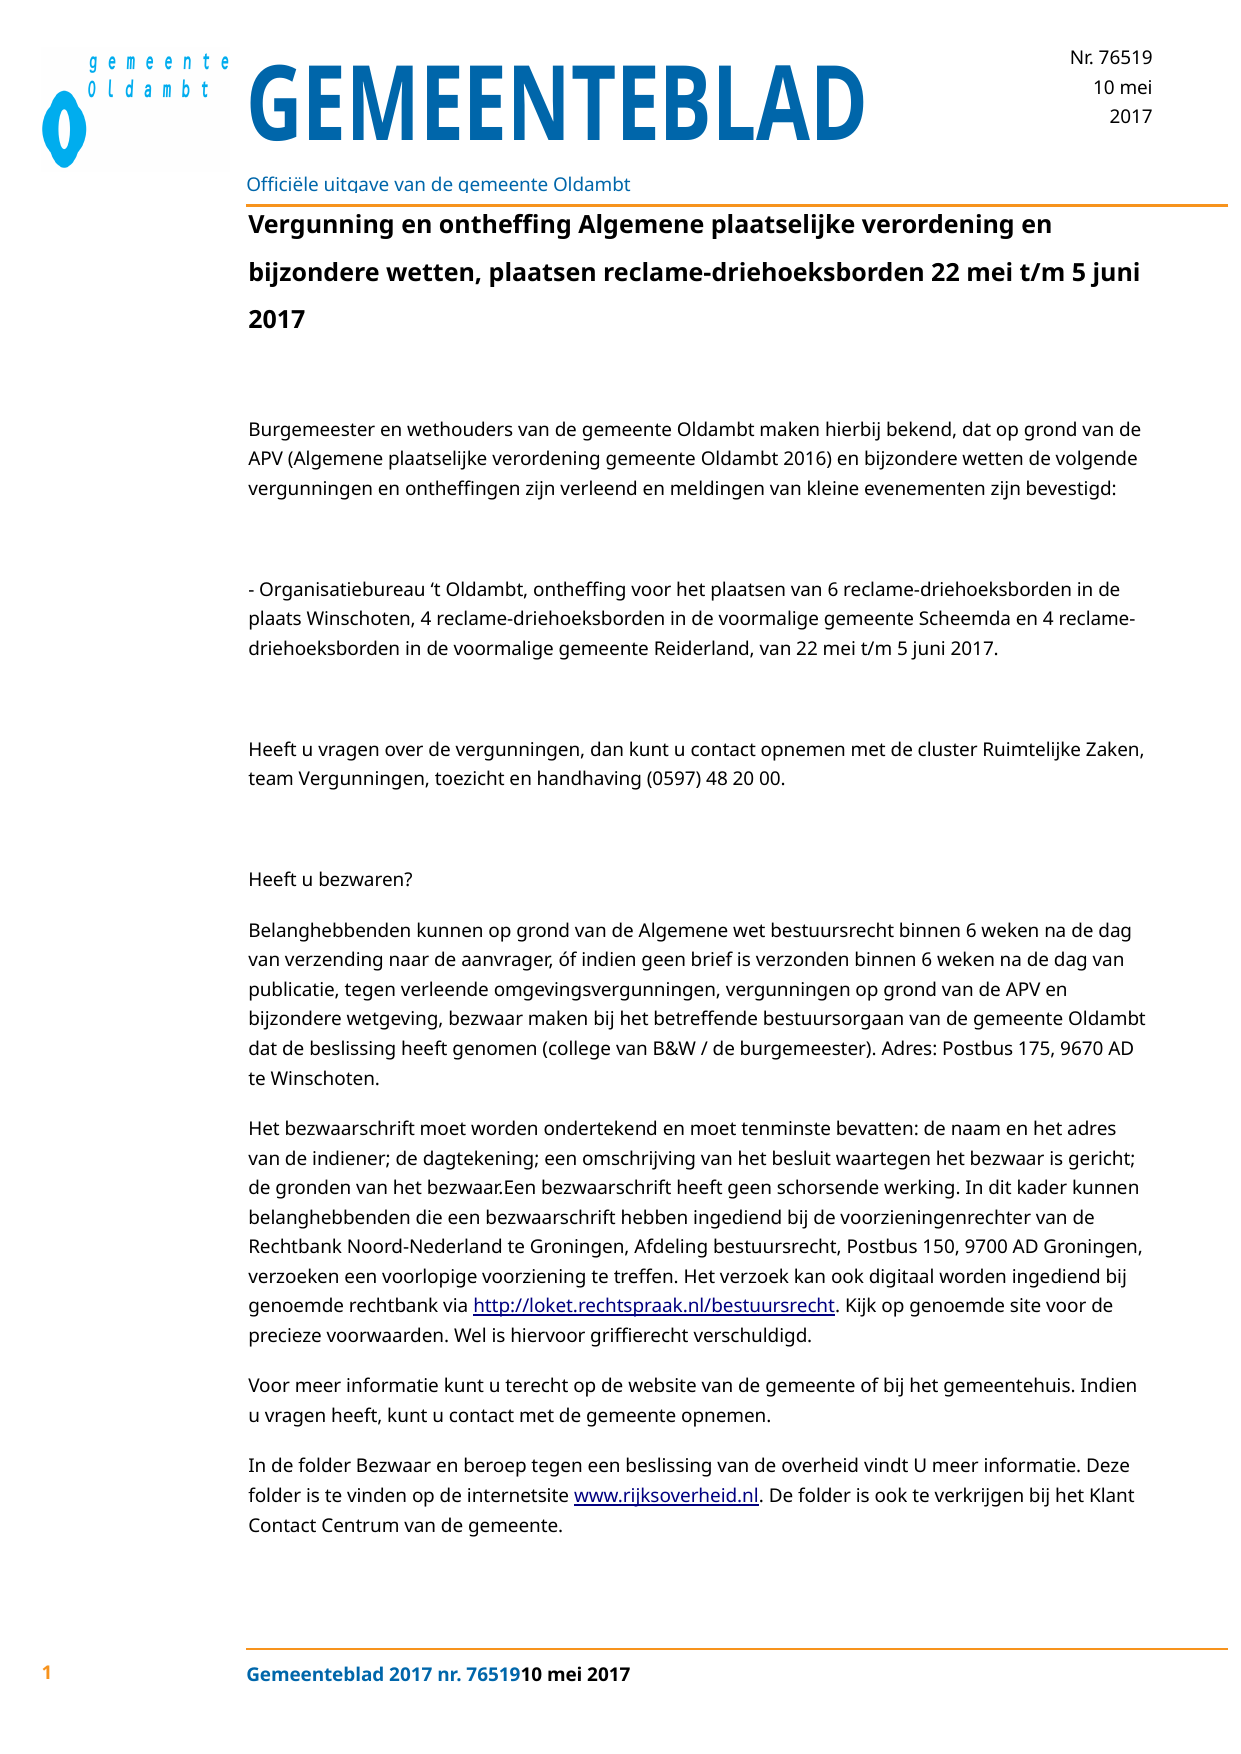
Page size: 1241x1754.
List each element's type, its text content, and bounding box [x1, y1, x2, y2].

text Voor meer informatie kunt u terecht op de website van de gemeente of bij het gemeentehuis. Indien u vragen heeft, kunt u contact met de gemeente opnemen. [248, 1373, 1152, 1428]
text Belanghebbenden kunnen op grond van de Algemene wet bestuursrecht binnen 6 weken na de dag van verzending naar de aanvrager, óf indien geen brief is verzonden binnen 6 weken na de dag van publicatie, tegen verleende omgevingsvergunningen, vergunningen op grond van de APV en bijzondere wetgeving, bezwaar maken bij het betreffende bestuursorgaan van de gemeente Oldambt dat de beslissing heeft genomen (college van B&W / de burgemeester). Adres: Postbus 175, 9670 AD te Winschoten. [248, 917, 1152, 1090]
text In de folder Bezwaar en beroep tegen een beslissing van de overheid vindt U meer informatie. Deze folder is te vinden op de internetsite www.rijksoverheid.nl. De folder is ook te verkrijgen bij het Klant Contact Centrum van de gemeente. [248, 1453, 1152, 1537]
text Heeft u vragen over de vergunningen, dan kunt u contact opnemen met de cluster Ruimtelijke Zaken, team Vergunningen, toezicht en handhaving (0597) 48 20 00. [248, 736, 1152, 791]
text Het bezwaarschrift moet worden ondertekend en moet tenminste bevatten: de naam en het adres van de indiener; de dagtekening; een omschrijving van het besluit waartegen het bezwaar is gericht; de gronden van het bezwaar.Een bezwaarschrift heeft geen schorsende werking. In dit kader kunnen belanghebbenden die een bezwaarschrift hebben ingediend bij de voorzieningenrechter van de Rechtbank Noord-Nederland te Groningen, Afdeling bestuursrecht, Postbus 150, 9700 AD Groningen, verzoeken een voorlopige voorziening te treffen. Het verzoek kan ook digitaal worden ingediend bij genoemde rechtbank via http://loket.rechtspraak.nl/bestuursrecht. Kijk op genoemde site voor de precieze voorwaarden. Wel is hiervoor griffierecht verschuldigd. [248, 1115, 1152, 1348]
picture [41, 47, 231, 172]
text Burgemeester en wethouders van de gemeente Oldambt maken hierbij bekend, dat op grond van de APV (Algemene plaatselijke verordening gemeente Oldambt 2016) en bijzondere wetten de volgende vergunningen en ontheffingen zijn verleend en meldingen van kleine evenementen zijn bevestigd: [248, 416, 1152, 501]
text Heeft u bezwaren? [248, 866, 1152, 892]
text Vergunning en ontheffing Algemene plaatselijke verordening en bijzondere wetten, plaatsen reclame-driehoeksborden 22 mei t/m 5 juni 2017 [248, 207, 1152, 336]
text - Organisatiebureau ‘t Oldambt, ontheffing voor het plaatsen van 6 reclame-driehoeksborden in de plaats Winschoten, 4 reclame-driehoeksborden in de voormalige gemeente Scheemda en 4 reclame-driehoeksborden in de voormalige gemeente Reiderland, van 22 mei t/m 5 juni 2017. [248, 576, 1152, 661]
